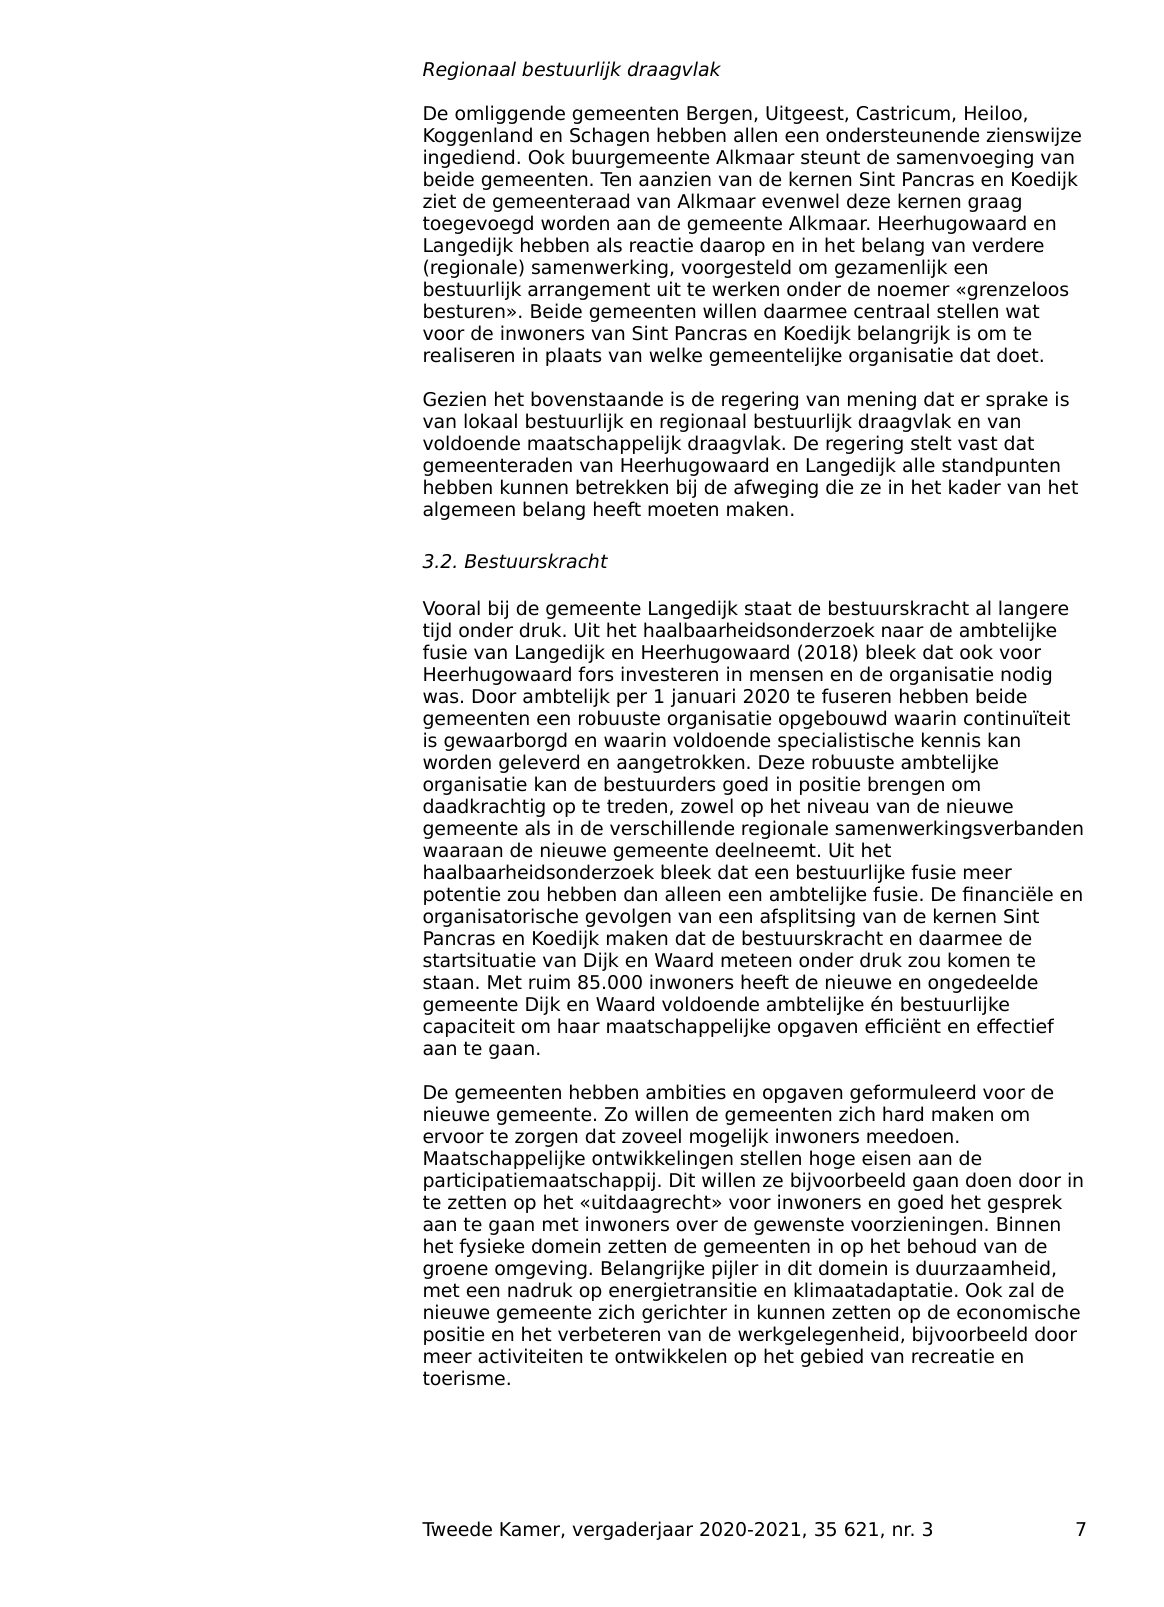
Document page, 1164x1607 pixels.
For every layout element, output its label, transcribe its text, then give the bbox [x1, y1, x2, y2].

text De omliggende gemeenten Bergen, Uitgeest, Castricum, Heiloo, Koggenland en Schagen hebben allen een ondersteunende zienswijze ingediend. Ook buurgemeente Alkmaar steunt de samenvoeging van beide gemeenten. Ten aanzien van de kernen Sint Pancras en Koedijk ziet de gemeenteraad van Alkmaar evenwel deze kernen graag toegevoegd worden aan de gemeente Alkmaar. Heerhugowaard en Langedijk hebben als reactie daarop en in het belang van verdere (regionale) samenwerking, voorgesteld om gezamenlijk een bestuurlijk arrangement uit te werken onder de noemer «grenzeloos besturen». Beide gemeenten willen daarmee centraal stellen wat voor de inwoners van Sint Pancras en Koedijk belangrijk is om te realiseren in plaats van welke gemeentelijke organisatie dat doet. [422, 103, 1087, 367]
subtitle Regionaal bestuurlijk draagvlak [422, 59, 1087, 81]
text Vooral bij de gemeente Langedijk staat de bestuurskracht al langere tijd onder druk. Uit het haalbaarheidsonderzoek naar de ambtelijke fusie van Langedijk en Heerhugowaard (2018) bleek dat ook voor Heerhugowaard fors investeren in mensen en de organisatie nodig was. Door ambtelijk per 1 januari 2020 te fuseren hebben beide gemeenten een robuuste organisatie opgebouwd waarin continuïteit is gewaarborgd en waarin voldoende specialistische kennis kan worden geleverd en aangetrokken. Deze robuuste ambtelijke organisatie kan de bestuurders goed in positie brengen om daadkrachtig op te treden, zowel op het niveau van de nieuwe gemeente als in de verschillende regionale samenwerkingsverbanden waaraan de nieuwe gemeente deelneemt. Uit het haalbaarheidsonderzoek bleek dat een bestuurlijke fusie meer potentie zou hebben dan alleen een ambtelijke fusie. De financiële en organisatorische gevolgen van een afsplitsing van de kernen Sint Pancras en Koedijk maken dat de bestuurskracht en daarmee de startsituatie van Dijk en Waard meteen onder druk zou komen te staan. Met ruim 85.000 inwoners heeft de nieuwe en ongedeelde gemeente Dijk en Waard voldoende ambtelijke én bestuurlijke capaciteit om haar maatschappelijke opgaven efficiënt en effectief aan te gaan. [422, 598, 1087, 1059]
text Gezien het bovenstaande is de regering van mening dat er sprake is van lokaal bestuurlijk en regionaal bestuurlijk draagvlak en van voldoende maatschappelijk draagvlak. De regering stelt vast dat gemeenteraden van Heerhugowaard en Langedijk alle standpunten hebben kunnen betrekken bij de afweging die ze in het kader van het algemeen belang heeft moeten maken. [422, 389, 1087, 521]
subtitle 3.2. Bestuurskracht [422, 551, 1087, 573]
text De gemeenten hebben ambities en opgaven geformuleerd voor de nieuwe gemeente. Zo willen de gemeenten zich hard maken om ervoor te zorgen dat zoveel mogelijk inwoners meedoen. Maatschappelijke ontwikkelingen stellen hoge eisen aan de participatiemaatschappij. Dit willen ze bijvoorbeeld gaan doen door in te zetten op het «uitdaagrecht» voor inwoners en goed het gesprek aan te gaan met inwoners over de gewenste voorzieningen. Binnen het fysieke domein zetten de gemeenten in op het behoud van de groene omgeving. Belangrijke pijler in dit domein is duurzaamheid, met een nadruk op energietransitie en klimaatadaptatie. Ook zal de nieuwe gemeente zich gerichter in kunnen zetten op de economische positie en het verbeteren van de werkgelegenheid, bijvoorbeeld door meer activiteiten te ontwikkelen op het gebied van recreatie en toerisme. [422, 1082, 1087, 1389]
